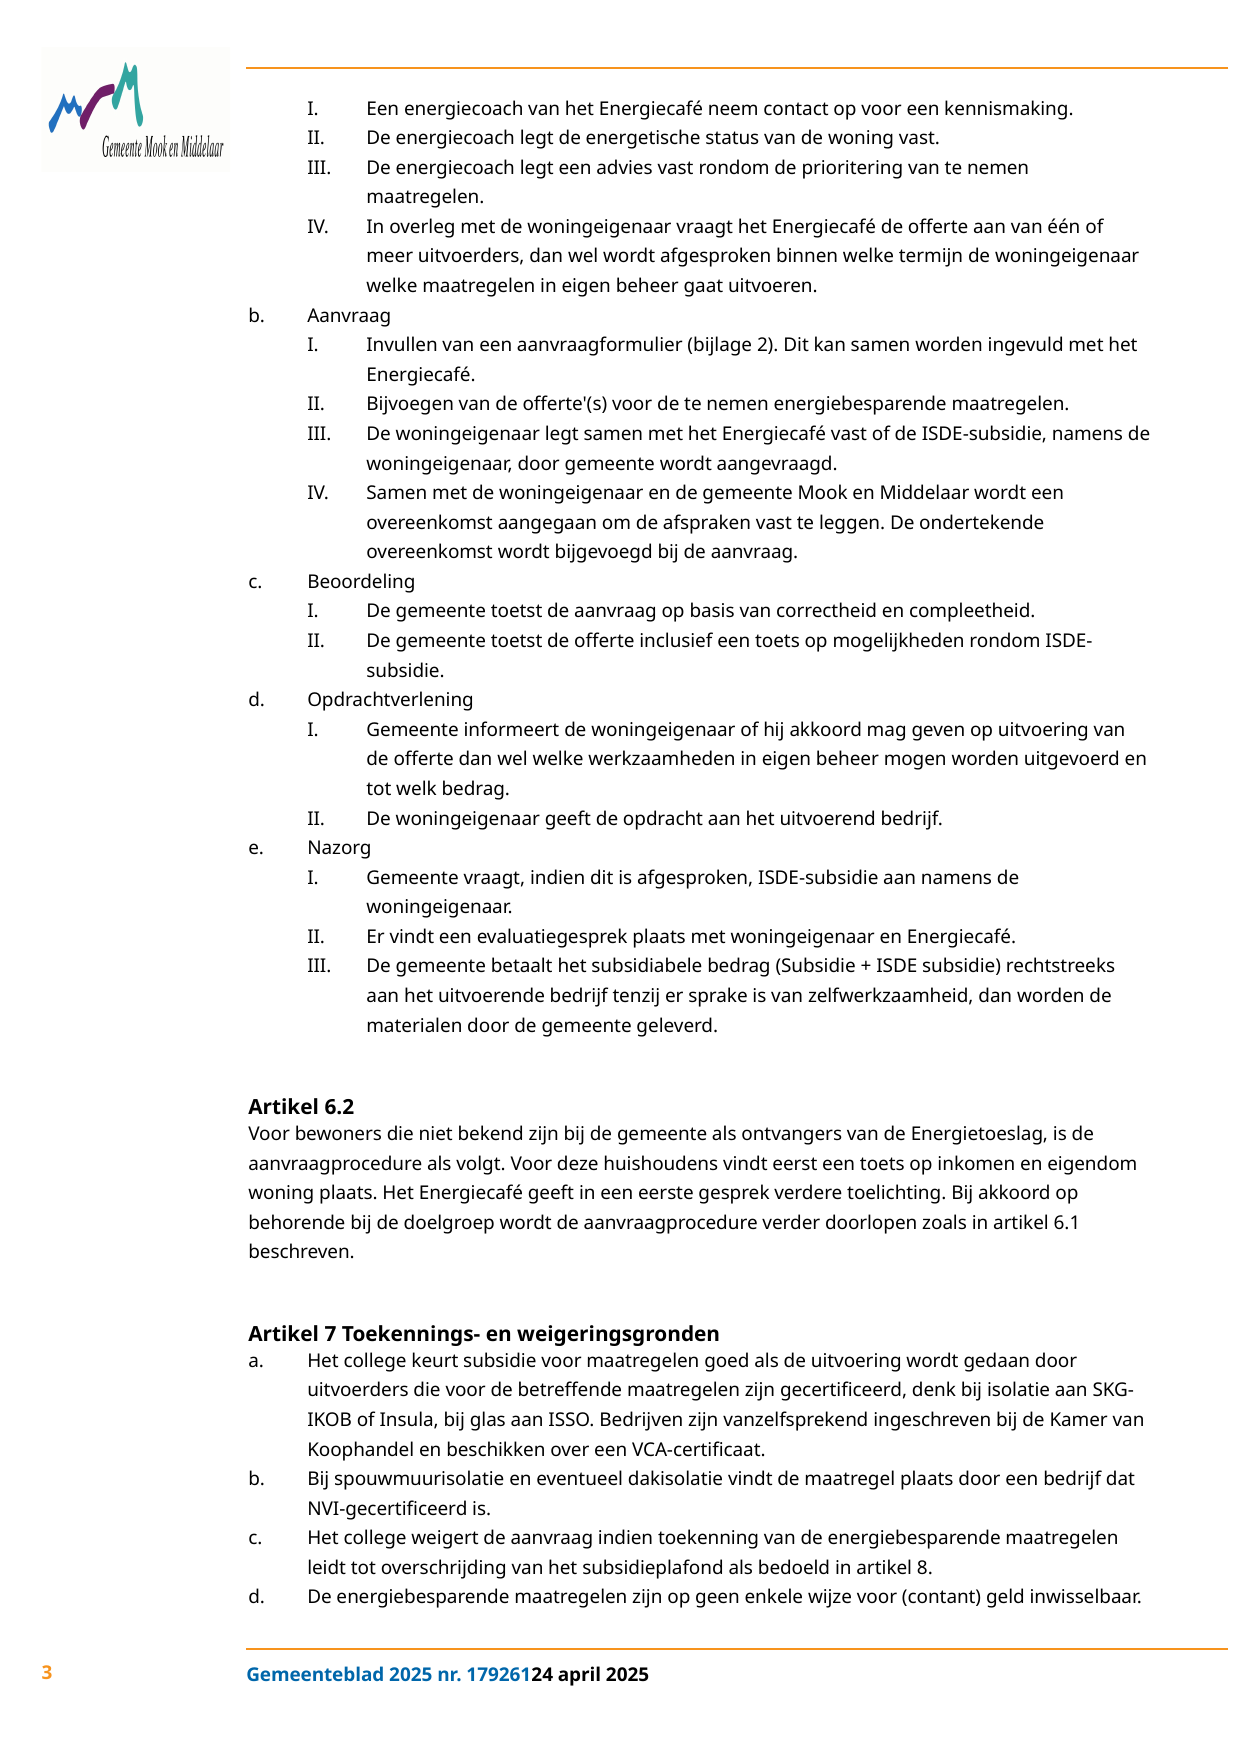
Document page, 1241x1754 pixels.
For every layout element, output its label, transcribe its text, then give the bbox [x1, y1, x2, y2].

list Het college weigert de aanvraag indien toekenning van de energiebesparende maatregelen leidt tot overschrijding van het subsidieplafond als bedoeld in artikel 8. [248, 1524, 1152, 1580]
list De gemeente toetst de offerte inclusief een toets op mogelijkheden rondom ISDE-subsidie. [307, 627, 1152, 683]
list De gemeente toetst de aanvraag op basis van correctheid en compleetheid. [307, 598, 1152, 623]
text Artikel 6.2 [248, 1092, 1152, 1120]
list Bij spouwmuurisolatie en eventueel dakisolatie vindt de maatregel plaats door een bedrijf dat NVI-gecertificeerd is. [248, 1465, 1152, 1521]
list Beoordeling [248, 568, 1152, 594]
list Een energiecoach van het Energiecafé neem contact op voor een kennismaking. [307, 95, 1152, 121]
list De woningeigenaar geeft de opdracht aan het uitvoerend bedrijf. [307, 805, 1152, 831]
list De energiebesparende maatregelen zijn op geen enkele wijze voor (contant) geld inwisselbaar. [248, 1584, 1152, 1609]
list De woningeigenaar legt samen met het Energiecafé vast of de ISDE-subsidie, namens de woningeigenaar, door gemeente wordt aangevraagd. [307, 420, 1152, 476]
list In overleg met de woningeigenaar vraagt het Energiecafé de offerte aan van één of meer uitvoerders, dan wel wordt afgesproken binnen welke termijn de woningeigenaar welke maatregelen in eigen beheer gaat uitvoeren. [307, 213, 1152, 298]
list Opdrachtverlening [248, 686, 1152, 712]
list Samen met de woningeigenaar en de gemeente Mook en Middelaar wordt een overeenkomst aangegaan om de afspraken vast te leggen. De ondertekende overeenkomst wordt bijgevoegd bij de aanvraag. [307, 479, 1152, 564]
list De energiecoach legt de energetische status van de woning vast. [307, 124, 1152, 150]
list Gemeente informeert de woningeigenaar of hij akkoord mag geven op uitvoering van de offerte dan wel welke werkzaamheden in eigen beheer mogen worden uitgevoerd en tot welk bedrag. [307, 716, 1152, 801]
list Nazorg [248, 834, 1152, 860]
list De energiecoach legt een advies vast rondom de prioritering van te nemen maatregelen. [307, 154, 1152, 209]
list Aanvraag [248, 302, 1152, 328]
picture [41, 47, 231, 172]
text Artikel 7 Toekennings- en weigeringsgronden [248, 1319, 1152, 1347]
list Het college keurt subsidie voor maatregelen goed als de uitvoering wordt gedaan door uitvoerders die voor de betreffende maatregelen zijn gecertificeerd, denk bij isolatie aan SKG-IKOB of Insula, bij glas aan ISSO. Bedrijven zijn vanzelfsprekend ingeschreven bij de Kamer van Koophandel en beschikken over een VCA-certificaat. [248, 1347, 1152, 1462]
list De gemeente betaalt het subsidiabele bedrag (Subsidie + ISDE subsidie) rechtstreeks aan het uitvoerende bedrijf tenzij er sprake is van zelfwerkzaamheid, dan worden de materialen door de gemeente geleverd. [307, 953, 1152, 1038]
list Invullen van een aanvraagformulier (bijlage 2). Dit kan samen worden ingevuld met het Energiecafé. [307, 331, 1152, 387]
list Gemeente vraagt, indien dit is afgesproken, ISDE-subsidie aan namens de woningeigenaar. [307, 864, 1152, 919]
list Er vindt een evaluatiegesprek plaats met woningeigenaar en Energiecafé. [307, 923, 1152, 949]
list Bijvoegen van de offerte'(s) voor de te nemen energiebesparende maatregelen. [307, 391, 1152, 416]
text Voor bewoners die niet bekend zijn bij de gemeente als ontvangers van de Energietoeslag, is de aanvraagprocedure als volgt. Voor deze huishoudens vindt eerst een toets op inkomen en eigendom woning plaats. Het Energiecafé geeft in een eerste gesprek verdere toelichting. Bij akkoord op behorende bij de doelgroep wordt de aanvraagprocedure verder doorlopen zoals in artikel 6.1 beschreven. [248, 1120, 1152, 1264]
